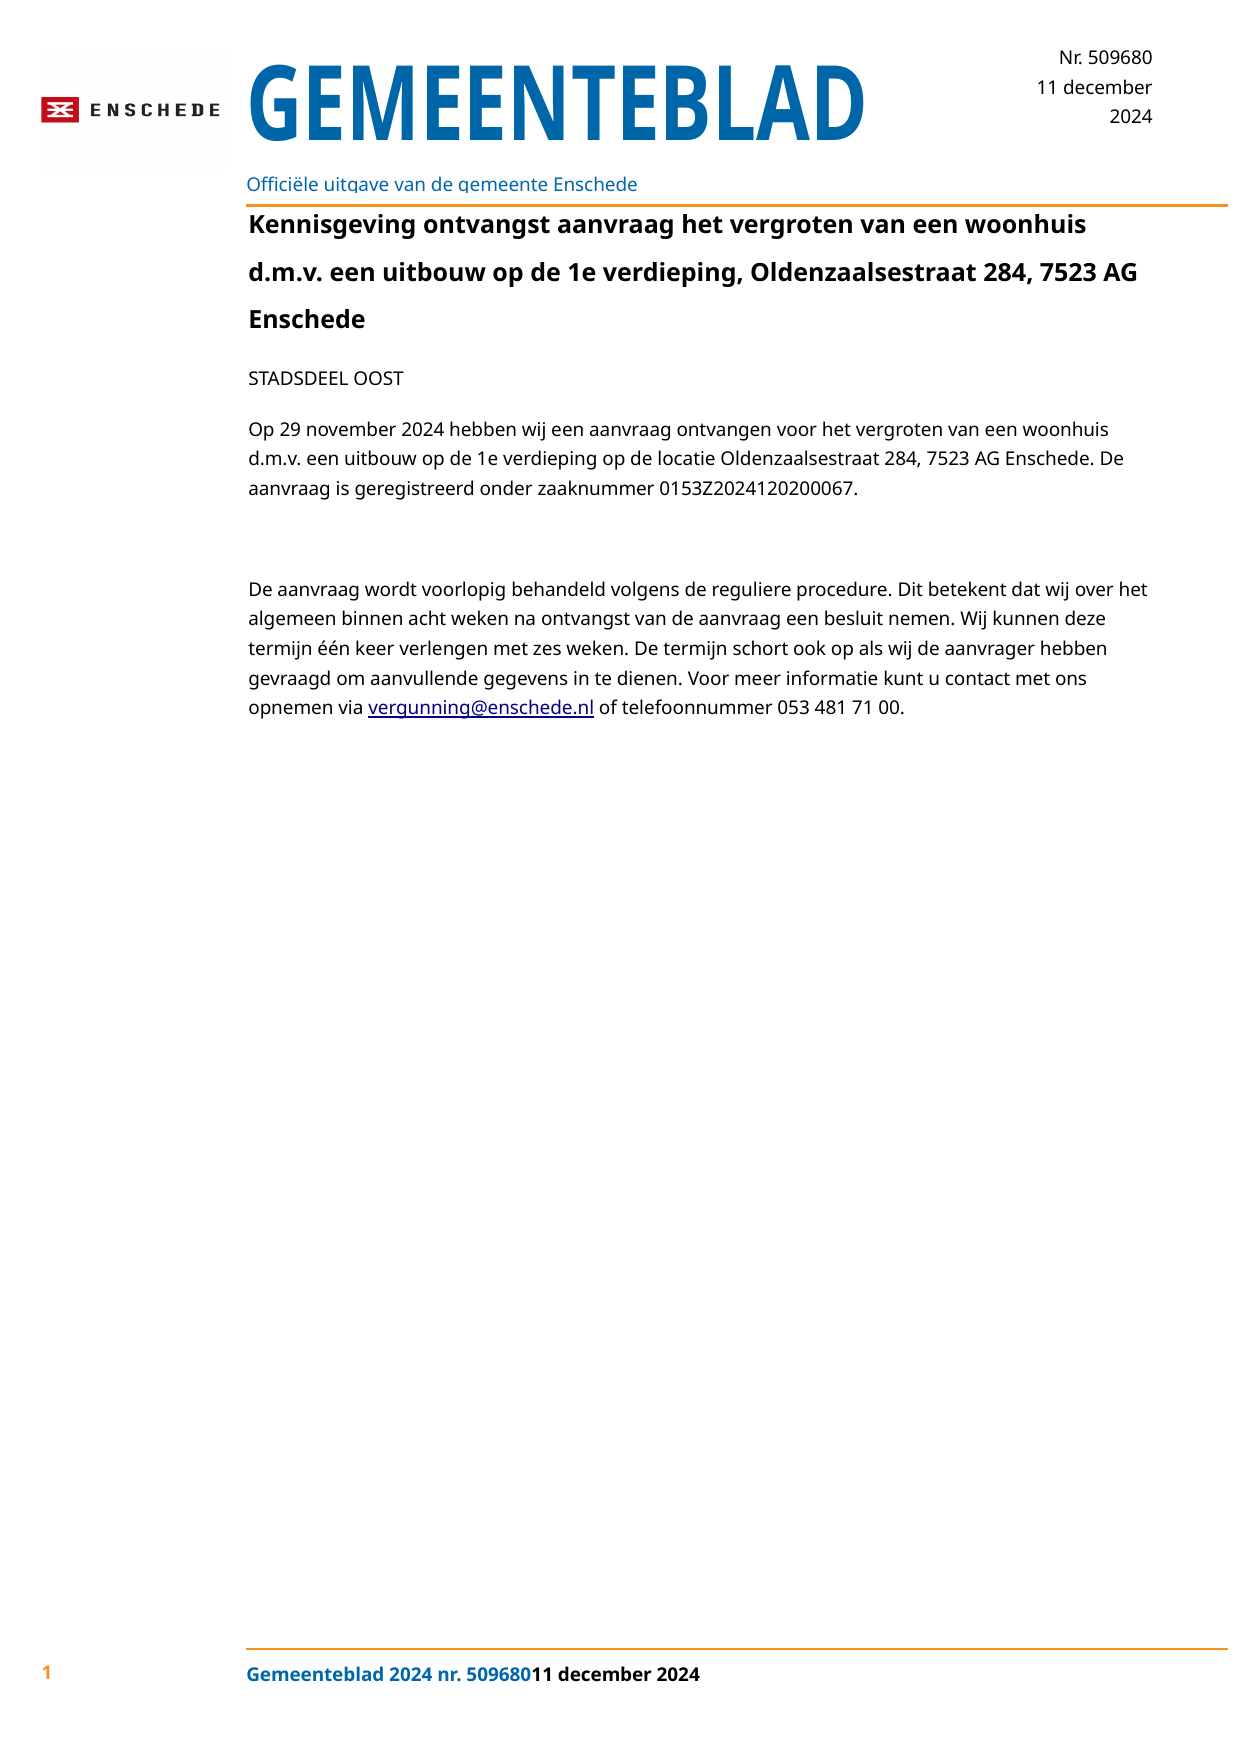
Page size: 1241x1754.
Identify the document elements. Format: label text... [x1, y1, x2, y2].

text STADSDEEL OOST [248, 366, 1152, 391]
text Op 29 november 2024 hebben wij een aanvraag ontvangen voor het vergroten van een woonhuis d.m.v. een uitbouw op de 1e verdieping op de locatie Oldenzaalsestraat 284, 7523 AG Enschede. De aanvraag is geregistreerd onder zaaknummer 0153Z2024120200067. [248, 416, 1152, 501]
text De aanvraag wordt voorlopig behandeld volgens de reguliere procedure. Dit betekent dat wij over het algemeen binnen acht weken na ontvangst van de aanvraag een besluit nemen. Wij kunnen deze termijn één keer verlengen met zes weken. De termijn schort ook op als wij de aanvrager hebben gevraagd om aanvullende gegevens in te dienen. Voor meer informatie kunt u contact met ons opnemen via vergunning@enschede.nl of telefoonnummer 053 481 71 00. [248, 576, 1152, 720]
picture [41, 47, 231, 172]
text Kennisgeving ontvangst aanvraag het vergroten van een woonhuis d.m.v. een uitbouw op de 1e verdieping, Oldenzaalsestraat 284, 7523 AG Enschede [248, 207, 1152, 336]
